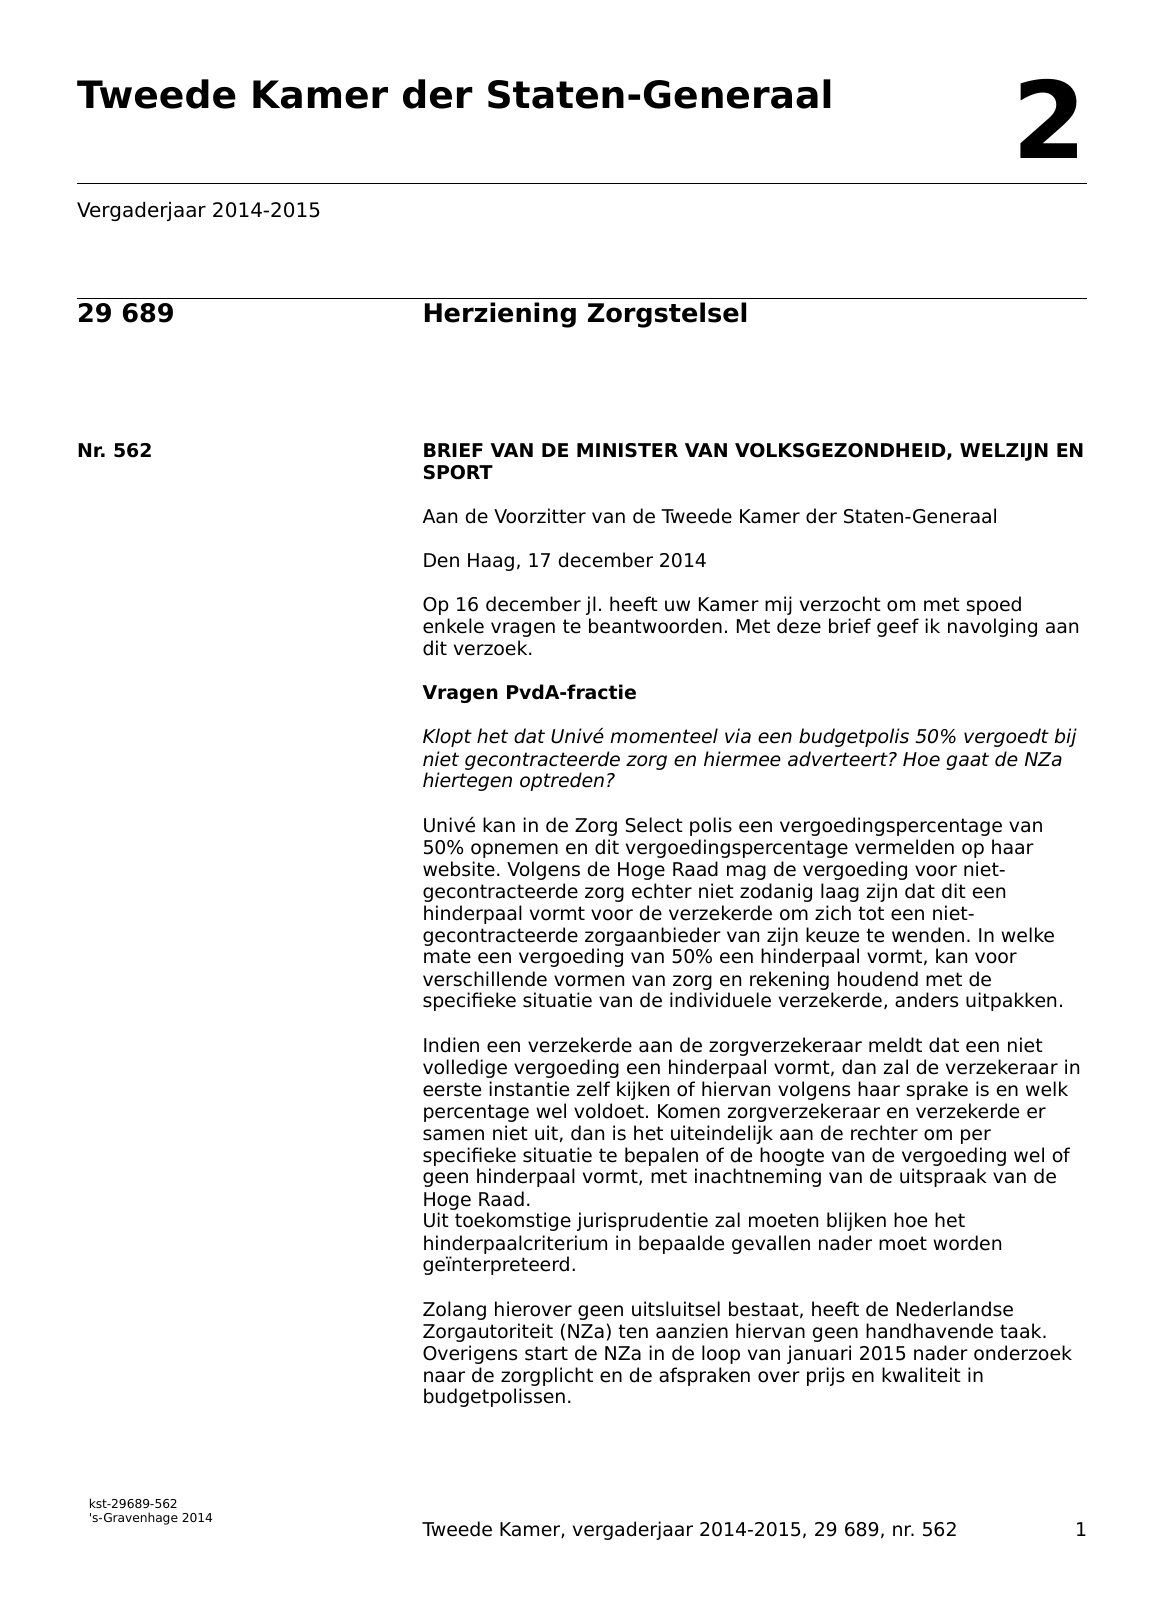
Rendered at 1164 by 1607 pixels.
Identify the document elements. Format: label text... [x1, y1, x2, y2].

text Indien een verzekerde aan de zorgverzekeraar meldt dat een niet volledige vergoeding een hinderpaal vormt, dan zal de verzekeraar in eerste instantie zelf kijken of hiervan volgens haar sprake is en welk percentage wel voldoet. Komen zorgverzekeraar en verzekerde er samen niet uit, dan is het uiteindelijk aan de rechter om per specifieke situatie te bepalen of de hoogte van de vergoeding wel of geen hinderpaal vormt, met inachtneming van de uitspraak van de Hoge Raad. [422, 1034, 1087, 1210]
subtitle Nr. 562 BRIEF VAN DE MINISTER VAN VOLKSGEZONDHEID, WELZIJN EN SPORT [77, 440, 1087, 484]
text Den Haag, 17 december 2014 [422, 550, 1087, 572]
text Aan de Voorzitter van de Tweede Kamer der Staten-Generaal [422, 506, 1087, 528]
text kst-29689-562 [88, 1497, 323, 1511]
subtitle 29 689 Herziening Zorgstelsel [77, 299, 1087, 329]
text Op 16 december jl. heeft uw Kamer mij verzocht om met spoed enkele vragen te beantwoorden. Met deze brief geef ik navolging aan dit verzoek. [422, 594, 1087, 660]
table_header Tweede Kamer der Staten-Generaal [77, 59, 886, 183]
text Univé kan in de Zorg Select polis een vergoedingspercentage van 50% opnemen en dit vergoedingspercentage vermelden op haar website. Volgens de Hoge Raad mag de vergoeding voor niet-gecontracteerde zorg echter niet zodanig laag zijn dat dit een hinderpaal vormt voor de verzekerde om zich tot een niet-gecontracteerde zorgaanbieder van zijn keuze te wenden. In welke mate een vergoeding van 50% een hinderpaal vormt, kan voor verschillende vormen van zorg en rekening houdend met de specifieke situatie van de individuele verzekerde, anders uitpakken. [422, 814, 1087, 1012]
text Klopt het dat Univé momenteel via een budgetpolis 50% vergoedt bij niet gecontracteerde zorg en hiermee adverteert? Hoe gaat de NZa hiertegen optreden? [422, 726, 1087, 792]
text Zolang hierover geen uitsluitsel bestaat, heeft de Nederlandse Zorgautoriteit (NZa) ten aanzien hiervan geen handhavende taak. Overigens start de NZa in de loop van januari 2015 nader onderzoek naar de zorgplicht en de afspraken over prijs en kwaliteit in budgetpolissen. [422, 1298, 1087, 1408]
subtitle Vragen PvdA-fractie [422, 682, 1087, 704]
text 's-Gravenhage 2014 [88, 1511, 323, 1525]
table_header 2 [886, 59, 1087, 183]
table_cell Vergaderjaar 2014-2015 [77, 184, 1087, 298]
text Uit toekomstige jurisprudentie zal moeten blijken hoe het hinderpaalcriterium in bepaalde gevallen nader moet worden geïnterpreteerd. [422, 1210, 1087, 1276]
